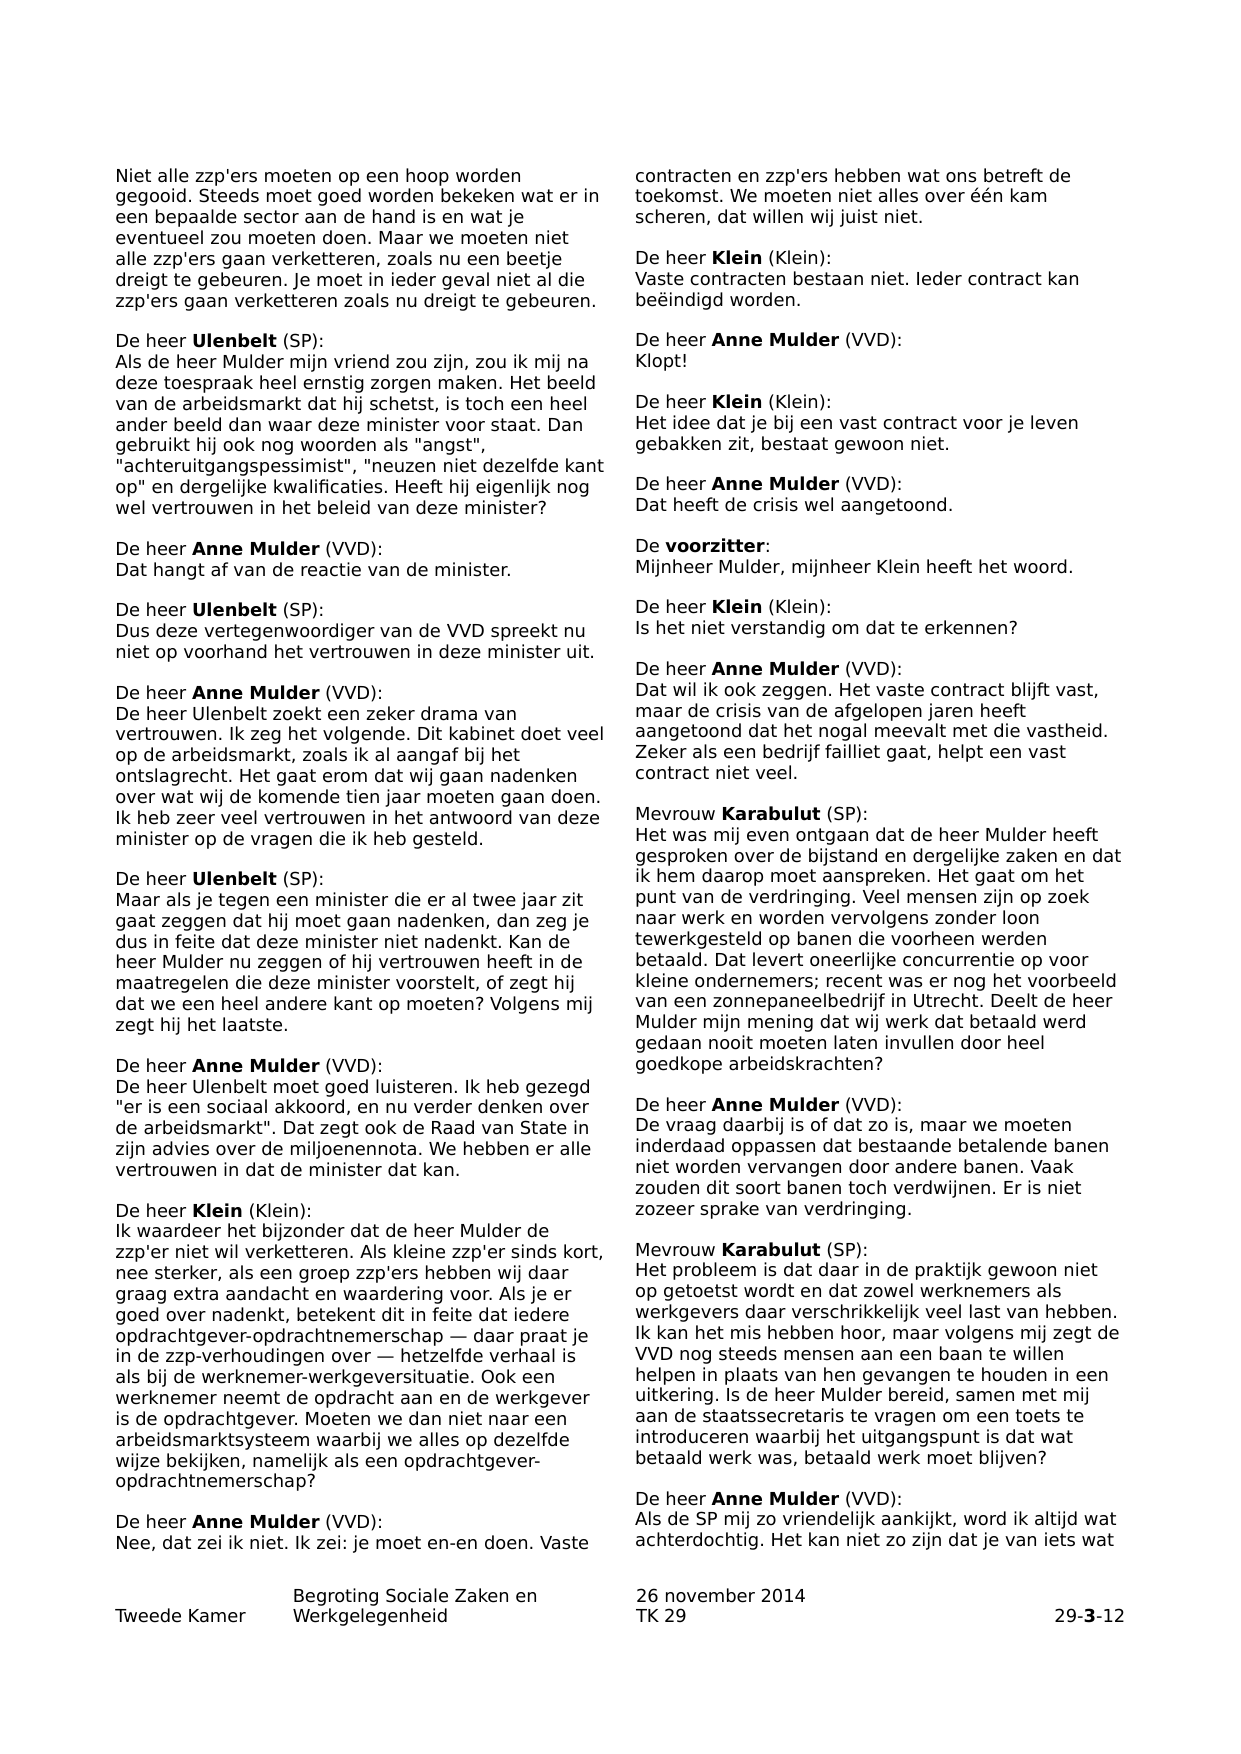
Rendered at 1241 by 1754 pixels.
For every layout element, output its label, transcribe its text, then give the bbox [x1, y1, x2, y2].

text De vraag daarbij is of dat zo is, maar we moeten inderdaad oppassen dat bestaande betalende banen niet worden vervangen door andere banen. Vaak zouden dit soort banen toch verdwijnen. Er is niet zozeer sprake van verdringing. [635, 1115, 1125, 1219]
text Mevrouw Karabulut (SP): [635, 1239, 1125, 1260]
text De heer Klein (Klein): [635, 248, 1125, 268]
text De heer Klein (Klein): [635, 392, 1125, 412]
text Het probleem is dat daar in de praktijk gewoon niet op getoetst wordt en dat zowel werknemers als werkgevers daar verschrikkelijk veel last van hebben. Ik kan het mis hebben hoor, maar volgens mij zegt de VVD nog steeds mensen aan een baan te willen helpen in plaats van hen gevangen te houden in een uitkering. Is de heer Mulder bereid, samen met mij aan de staatssecretaris te vragen om een toets te introduceren waarbij het uitgangspunt is dat wat betaald werk was, betaald werk moet blijven? [635, 1260, 1125, 1468]
text De heer Ulenbelt (SP): [115, 869, 605, 890]
text Ik waardeer het bijzonder dat de heer Mulder de zzp'er niet wil verketteren. Als kleine zzp'er sinds kort, nee sterker, als een groep zzp'ers hebben wij daar graag extra aandacht en waardering voor. Als je er goed over nadenkt, betekent dit in feite dat iedere opdrachtgever-opdrachtnemerschap — daar praat je in de zzp-verhoudingen over — hetzelfde verhaal is als bij de werknemer-werkgeversituatie. Ook een werknemer neemt de opdracht aan en de werkgever is de opdrachtgever. Moeten we dan niet naar een arbeidsmarktsysteem waarbij we alles op dezelfde wijze bekijken, namelijk als een opdrachtgever-opdrachtnemerschap? [115, 1221, 605, 1492]
text Dat heeft de crisis wel aangetoond. [635, 495, 1125, 516]
text De heer Anne Mulder (VVD): [635, 659, 1125, 679]
text De heer Klein (Klein): [635, 597, 1125, 618]
text De heer Anne Mulder (VVD): [635, 474, 1125, 495]
text Dat wil ik ook zeggen. Het vaste contract blijft vast, maar de crisis van de afgelopen jaren heeft aangetoond dat het nogal meevalt met die vastheid. Zeker als een bedrijf failliet gaat, helpt een vast contract niet veel. [635, 679, 1125, 784]
text De heer Anne Mulder (VVD): [115, 1056, 605, 1076]
text Klopt! [635, 351, 1125, 372]
text De heer Anne Mulder (VVD): [635, 1094, 1125, 1115]
text Als de SP mij zo vriendelijk aankijkt, word ik altijd wat achterdochtig. Het kan niet zo zijn dat je van iets wat [635, 1509, 1125, 1551]
text De heer Anne Mulder (VVD): [115, 682, 605, 703]
text De heer Ulenbelt (SP): [115, 331, 605, 352]
text De voorzitter: [635, 536, 1125, 556]
text Het was mij even ontgaan dat de heer Mulder heeft gesproken over de bijstand en dergelijke zaken en dat ik hem daarop moet aanspreken. Het gaat om het punt van de verdringing. Veel mensen zijn op zoek naar werk en worden vervolgens zonder loon tewerkgesteld op banen die voorheen werden betaald. Dat levert oneerlijke concurrentie op voor kleine ondernemers; recent was er nog het voorbeeld van een zonnepaneelbedrijf in Utrecht. Deelt de heer Mulder mijn mening dat wij werk dat betaald werd gedaan nooit moeten laten invullen door heel goedkope arbeidskrachten? [635, 824, 1125, 1074]
text Het idee dat je bij een vast contract voor je leven gebakken zit, bestaat gewoon niet. [635, 412, 1125, 454]
text Nee, dat zei ik niet. Ik zei: je moet en-en doen. Vaste [115, 1533, 605, 1554]
text De heer Anne Mulder (VVD): [635, 1488, 1125, 1509]
text De heer Anne Mulder (VVD): [115, 1512, 605, 1533]
text Dat hangt af van de reactie van de minister. [115, 559, 605, 580]
text De heer Klein (Klein): [115, 1201, 605, 1221]
text De heer Anne Mulder (VVD): [115, 538, 605, 559]
text Dus deze vertegenwoordiger van de VVD spreekt nu niet op voorhand het vertrouwen in deze minister uit. [115, 621, 605, 662]
text Maar als je tegen een minister die er al twee jaar zit gaat zeggen dat hij moet gaan nadenken, dan zeg je dus in feite dat deze minister niet nadenkt. Kan de heer Mulder nu zeggen of hij vertrouwen heeft in de maatregelen die deze minister voorstelt, of zegt hij dat we een heel andere kant op moeten? Volgens mij zegt hij het laatste. [115, 890, 605, 1036]
text Is het niet verstandig om dat te erkennen? [635, 618, 1125, 639]
text De heer Ulenbelt moet goed luisteren. Ik heb gezegd "er is een sociaal akkoord, en nu verder denken over de arbeidsmarkt". Dat zegt ook de Raad van State in zijn advies over de miljoenennota. We hebben er alle vertrouwen in dat de minister dat kan. [115, 1076, 605, 1181]
text Als de heer Mulder mijn vriend zou zijn, zou ik mij na deze toespraak heel ernstig zorgen maken. Het beeld van de arbeidsmarkt dat hij schetst, is toch een heel ander beeld dan waar deze minister voor staat. Dan gebruikt hij ook nog woorden als "angst", "achteruitgangspessimist", "neuzen niet dezelfde kant op" en dergelijke kwalificaties. Heeft hij eigenlijk nog wel vertrouwen in het beleid van deze minister? [115, 352, 605, 518]
text De heer Ulenbelt zoekt een zeker drama van vertrouwen. Ik zeg het volgende. Dit kabinet doet veel op de arbeidsmarkt, zoals ik al aangaf bij het ontslagrecht. Het gaat erom dat wij gaan nadenken over wat wij de komende tien jaar moeten gaan doen. Ik heb zeer veel vertrouwen in het antwoord van deze minister op de vragen die ik heb gesteld. [115, 703, 605, 849]
text Mevrouw Karabulut (SP): [635, 804, 1125, 824]
text Mijnheer Mulder, mijnheer Klein heeft het woord. [635, 556, 1125, 577]
text Niet alle zzp'ers moeten op een hoop worden gegooid. Steeds moet goed worden bekeken wat er in een bepaalde sector aan de hand is en wat je eventueel zou moeten doen. Maar we moeten niet alle zzp'ers gaan verketteren, zoals nu een beetje dreigt te gebeuren. Je moet in ieder geval niet al die zzp'ers gaan verketteren zoals nu dreigt te gebeuren. [115, 165, 605, 311]
text De heer Anne Mulder (VVD): [635, 330, 1125, 351]
text De heer Ulenbelt (SP): [115, 600, 605, 621]
text contracten en zzp'ers hebben wat ons betreft de toekomst. We moeten niet alles over één kam scheren, dat willen wij juist niet. [635, 165, 1125, 228]
text Vaste contracten bestaan niet. Ieder contract kan beëindigd worden. [635, 268, 1125, 310]
